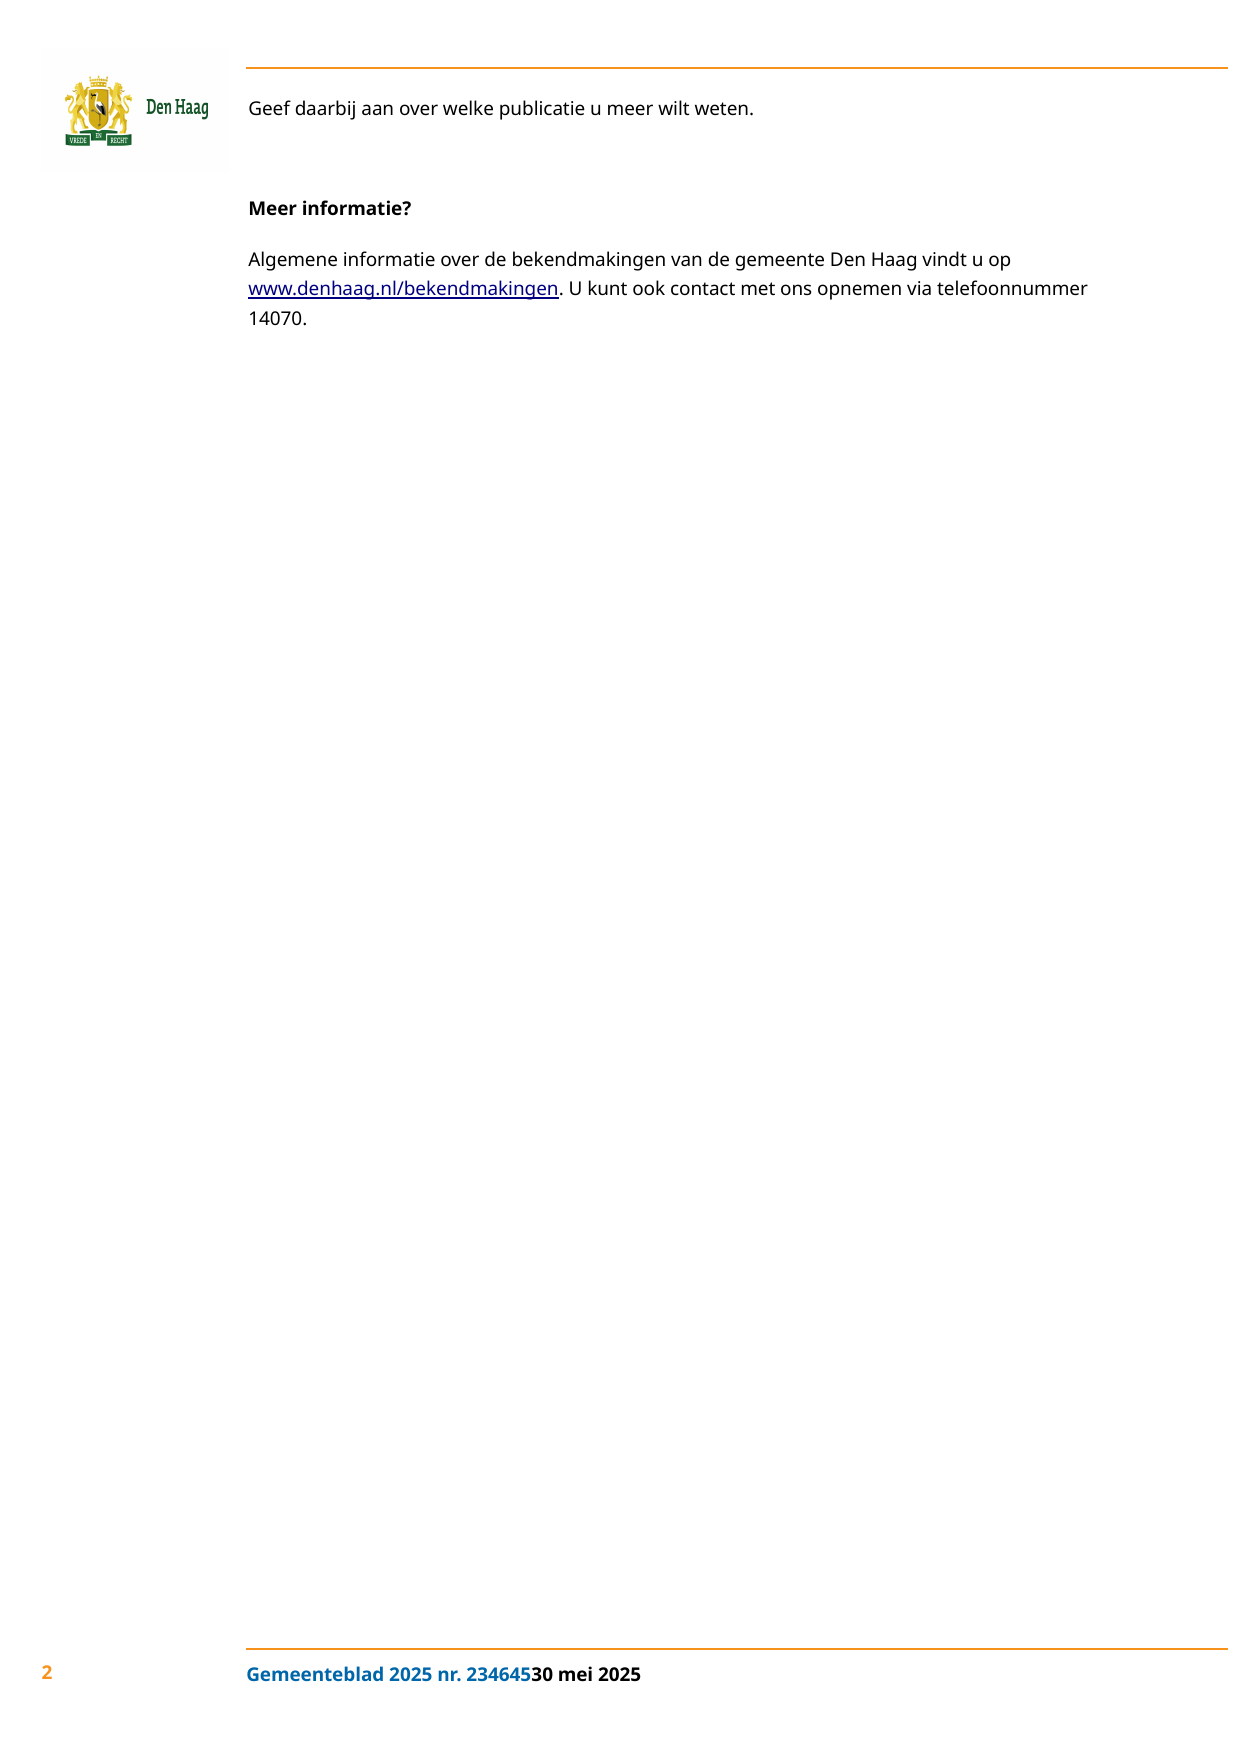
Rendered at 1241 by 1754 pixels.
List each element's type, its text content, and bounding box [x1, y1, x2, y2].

text Geef daarbij aan over welke publicatie u meer wilt weten. [248, 95, 1152, 121]
text Meer informatie? [248, 196, 1152, 221]
picture [41, 47, 231, 172]
text Algemene informatie over de bekendmakingen van de gemeente Den Haag vindt u op www.denhaag.nl/bekendmakingen. U kunt ook contact met ons opnemen via telefoonnummer 14070. [248, 246, 1152, 331]
